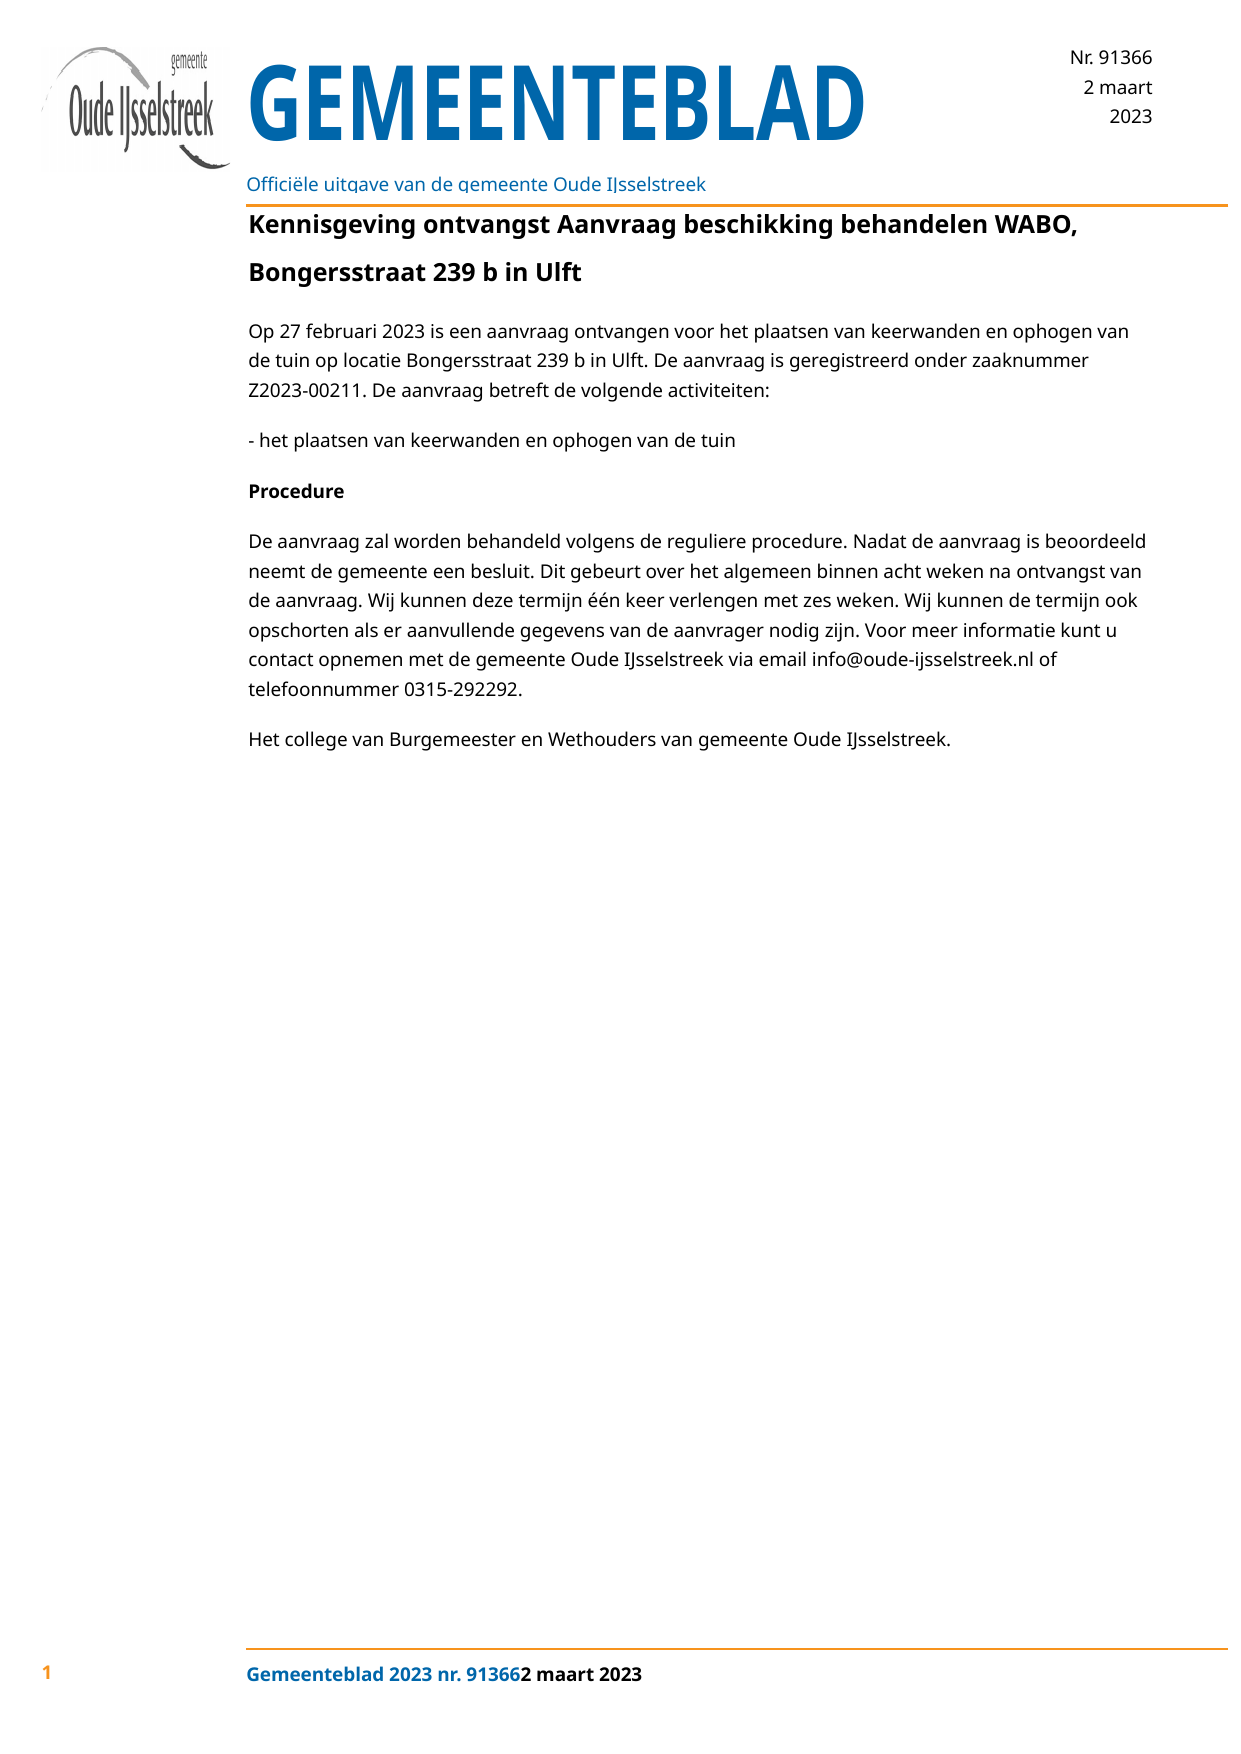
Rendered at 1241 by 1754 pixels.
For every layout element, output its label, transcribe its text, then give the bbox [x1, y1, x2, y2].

text De aanvraag zal worden behandeld volgens de reguliere procedure. Nadat de aanvraag is beoordeeld neemt de gemeente een besluit. Dit gebeurt over het algemeen binnen acht weken na ontvangst van de aanvraag. Wij kunnen deze termijn één keer verlengen met zes weken. Wij kunnen de termijn ook opschorten als er aanvullende gegevens van de aanvrager nodig zijn. Voor meer informatie kunt u contact opnemen met de gemeente Oude IJsselstreek via email info@oude-ijsselstreek.nl of telefoonnummer 0315-292292. [248, 528, 1152, 702]
text - het plaatsen van keerwanden en ophogen van de tuin [248, 427, 1152, 453]
text Het college van Burgemeester en Wethouders van gemeente Oude IJsselstreek. [248, 727, 1152, 752]
picture [41, 47, 231, 172]
text Kennisgeving ontvangst Aanvraag beschikking behandelen WABO, Bongersstraat 239 b in Ulft [248, 207, 1152, 288]
text Op 27 februari 2023 is een aanvraag ontvangen voor het plaatsen van keerwanden en ophogen van de tuin op locatie Bongersstraat 239 b in Ulft. De aanvraag is geregistreerd onder zaaknummer Z2023-00211. De aanvraag betreft de volgende activiteiten: [248, 318, 1152, 403]
text Procedure [248, 478, 1152, 504]
